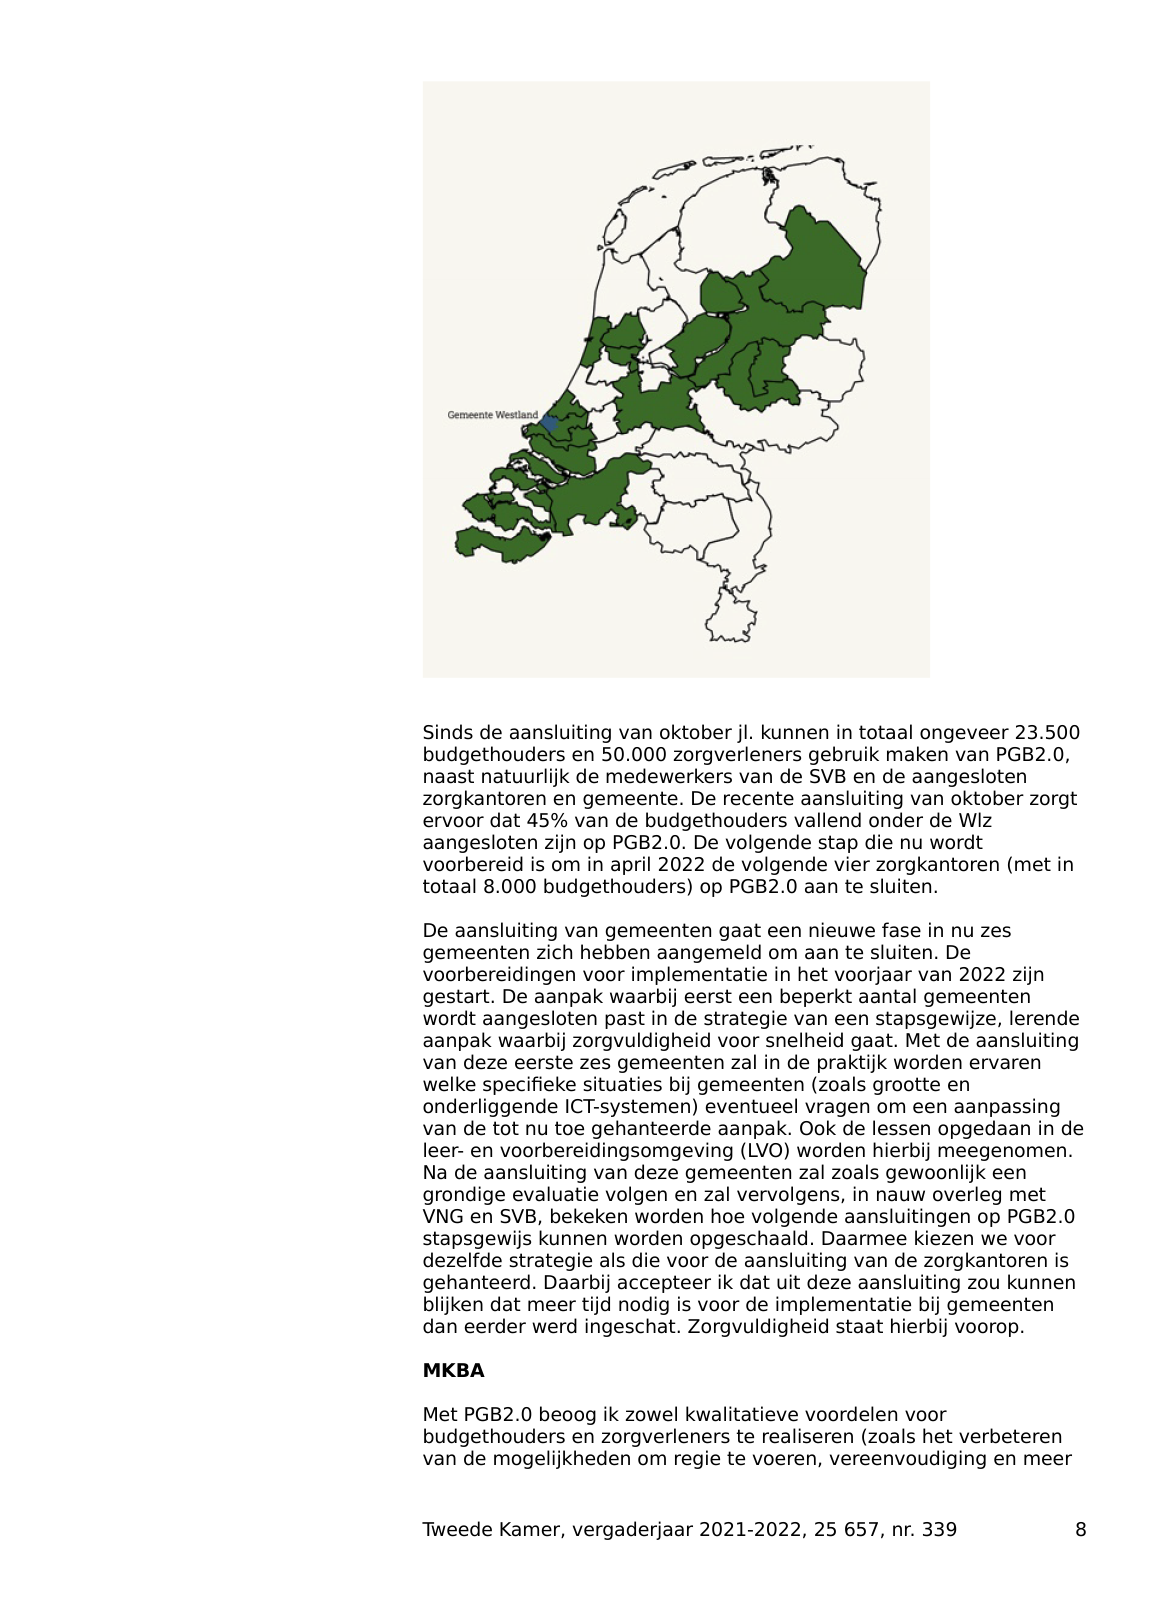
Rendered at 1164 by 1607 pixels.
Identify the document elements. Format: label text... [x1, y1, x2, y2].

text De aansluiting van gemeenten gaat een nieuwe fase in nu zes gemeenten zich hebben aangemeld om aan te sluiten. De voorbereidingen voor implementatie in het voorjaar van 2022 zijn gestart. De aanpak waarbij eerst een beperkt aantal gemeenten wordt aangesloten past in de strategie van een stapsgewijze, lerende aanpak waarbij zorgvuldigheid voor snelheid gaat. Met de aansluiting van deze eerste zes gemeenten zal in de praktijk worden ervaren welke specifieke situaties bij gemeenten (zoals grootte en onderliggende ICT-systemen) eventueel vragen om een aanpassing van de tot nu toe gehanteerde aanpak. Ook de lessen opgedaan in de leer- en voorbereidingsomgeving (LVO) worden hierbij meegenomen. Na de aansluiting van deze gemeenten zal zoals gewoonlijk een grondige evaluatie volgen en zal vervolgens, in nauw overleg met VNG en SVB, bekeken worden hoe volgende aansluitingen op PGB2.0 stapsgewijs kunnen worden opgeschaald. Daarmee kiezen we voor dezelfde strategie als die voor de aansluiting van de zorgkantoren is gehanteerd. Daarbij accepteer ik dat uit deze aansluiting zou kunnen blijken dat meer tijd nodig is voor de implementatie bij gemeenten dan eerder werd ingeschat. Zorgvuldigheid staat hierbij voorop. [422, 920, 1087, 1337]
text Sinds de aansluiting van oktober jl. kunnen in totaal ongeveer 23.500 budgethouders en 50.000 zorgverleners gebruik maken van PGB2.0, naast natuurlijk de medewerkers van de SVB en de aangesloten zorgkantoren en gemeente. De recente aansluiting van oktober zorgt ervoor dat 45% van de budgethouders vallend onder de Wlz aangesloten zijn op PGB2.0. De volgende stap die nu wordt voorbereid is om in april 2022 de volgende vier zorgkantoren (met in totaal 8.000 budgethouders) op PGB2.0 aan te sluiten. [422, 722, 1087, 898]
subtitle MKBA [422, 1360, 1087, 1382]
picture [422, 81, 931, 678]
text Met PGB2.0 beoog ik zowel kwalitatieve voordelen voor budgethouders en zorgverleners te realiseren (zoals het verbeteren van de mogelijkheden om regie te voeren, vereenvoudiging en meer [422, 1404, 1087, 1470]
